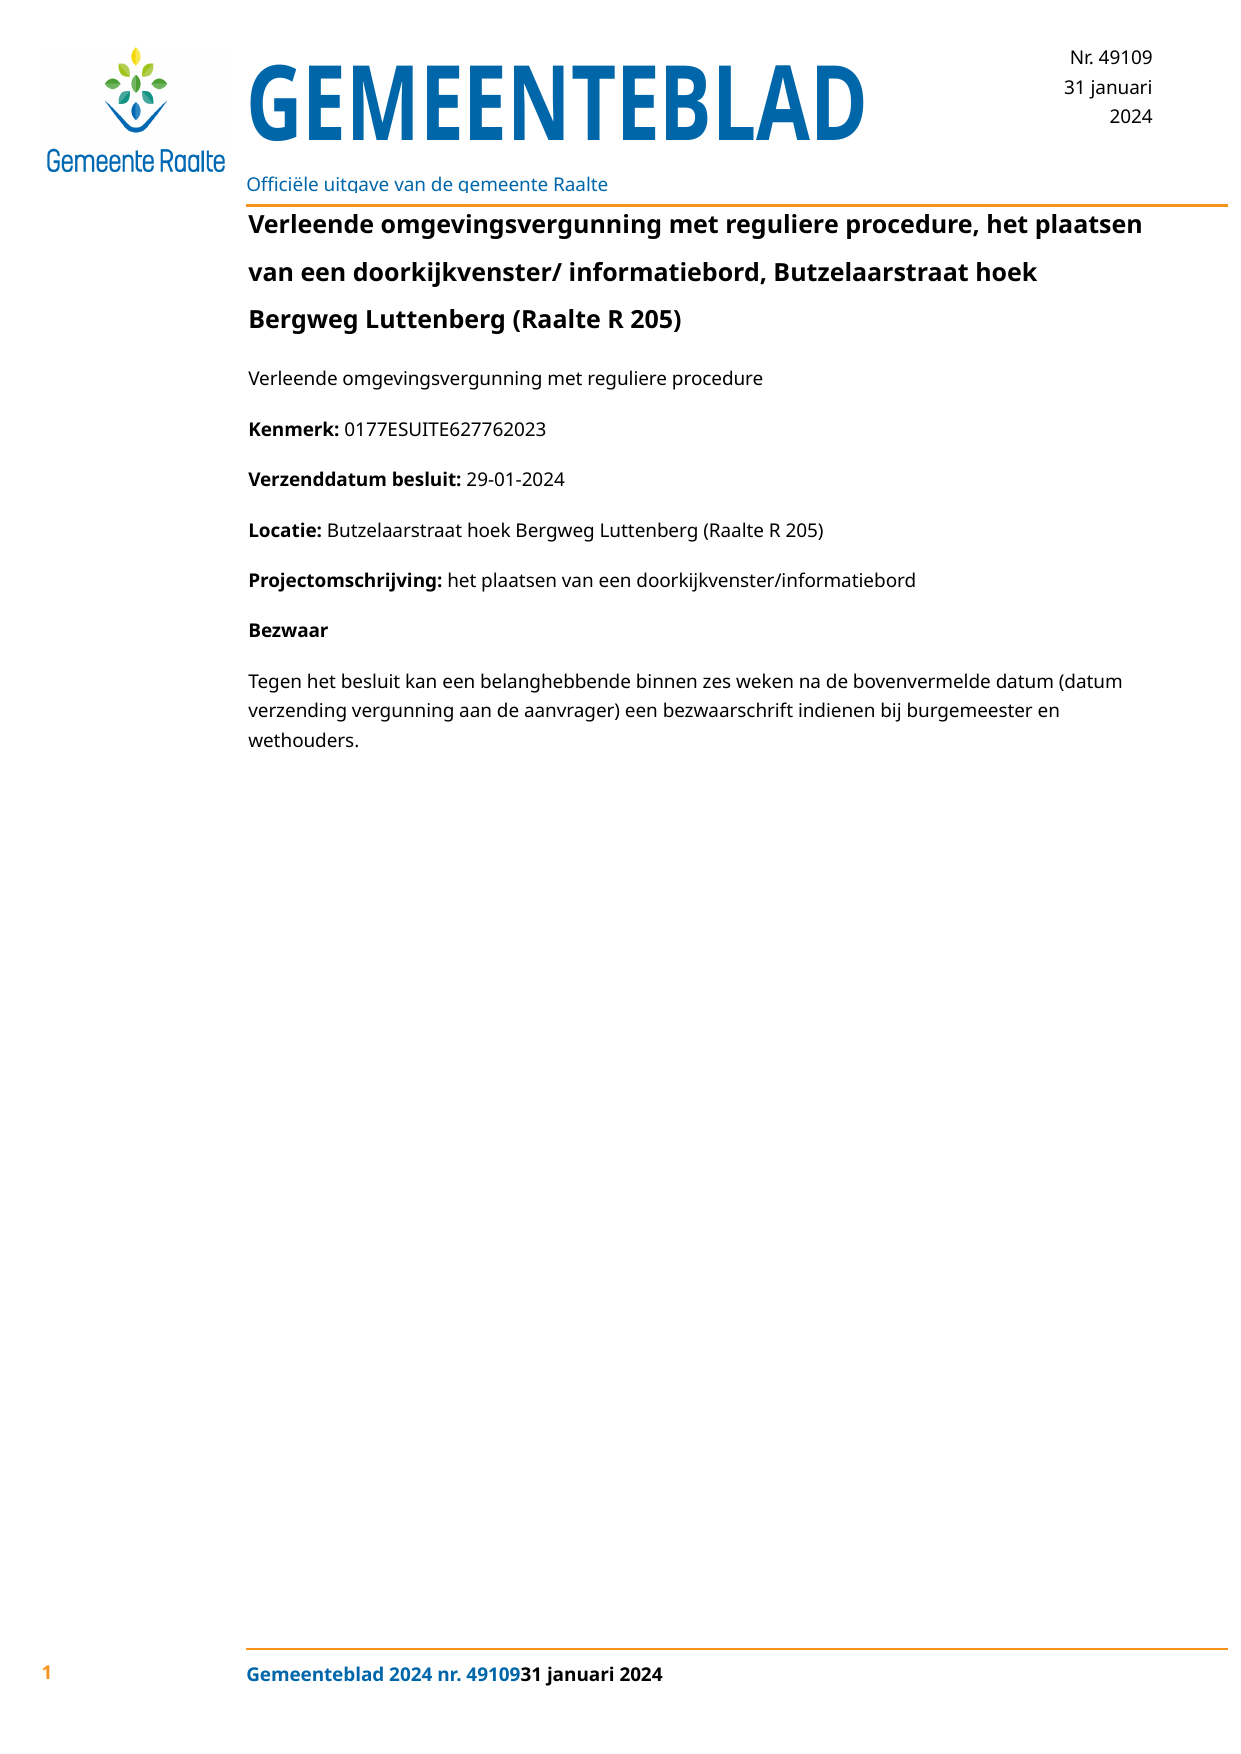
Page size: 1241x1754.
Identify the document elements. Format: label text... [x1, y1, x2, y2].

text Tegen het besluit kan een belanghebbende binnen zes weken na de bovenvermelde datum (datum verzending vergunning aan de aanvrager) een bezwaarschrift indienen bij burgemeester en wethouders. [248, 668, 1152, 753]
text Kenmerk: 0177ESUITE627762023 [248, 416, 1152, 442]
picture [41, 47, 231, 172]
text Verzenddatum besluit: 29-01-2024 [248, 466, 1152, 492]
text Locatie: Butzelaarstraat hoek Bergweg Luttenberg (Raalte R 205) [248, 517, 1152, 542]
text Projectomschrijving: het plaatsen van een doorkijkvenster/informatiebord [248, 567, 1152, 593]
text Bezwaar [248, 618, 1152, 643]
text Verleende omgevingsvergunning met reguliere procedure [248, 366, 1152, 391]
text Verleende omgevingsvergunning met reguliere procedure, het plaatsen van een doorkijkvenster/ informatiebord, Butzelaarstraat hoek Bergweg Luttenberg (Raalte R 205) [248, 207, 1152, 336]
